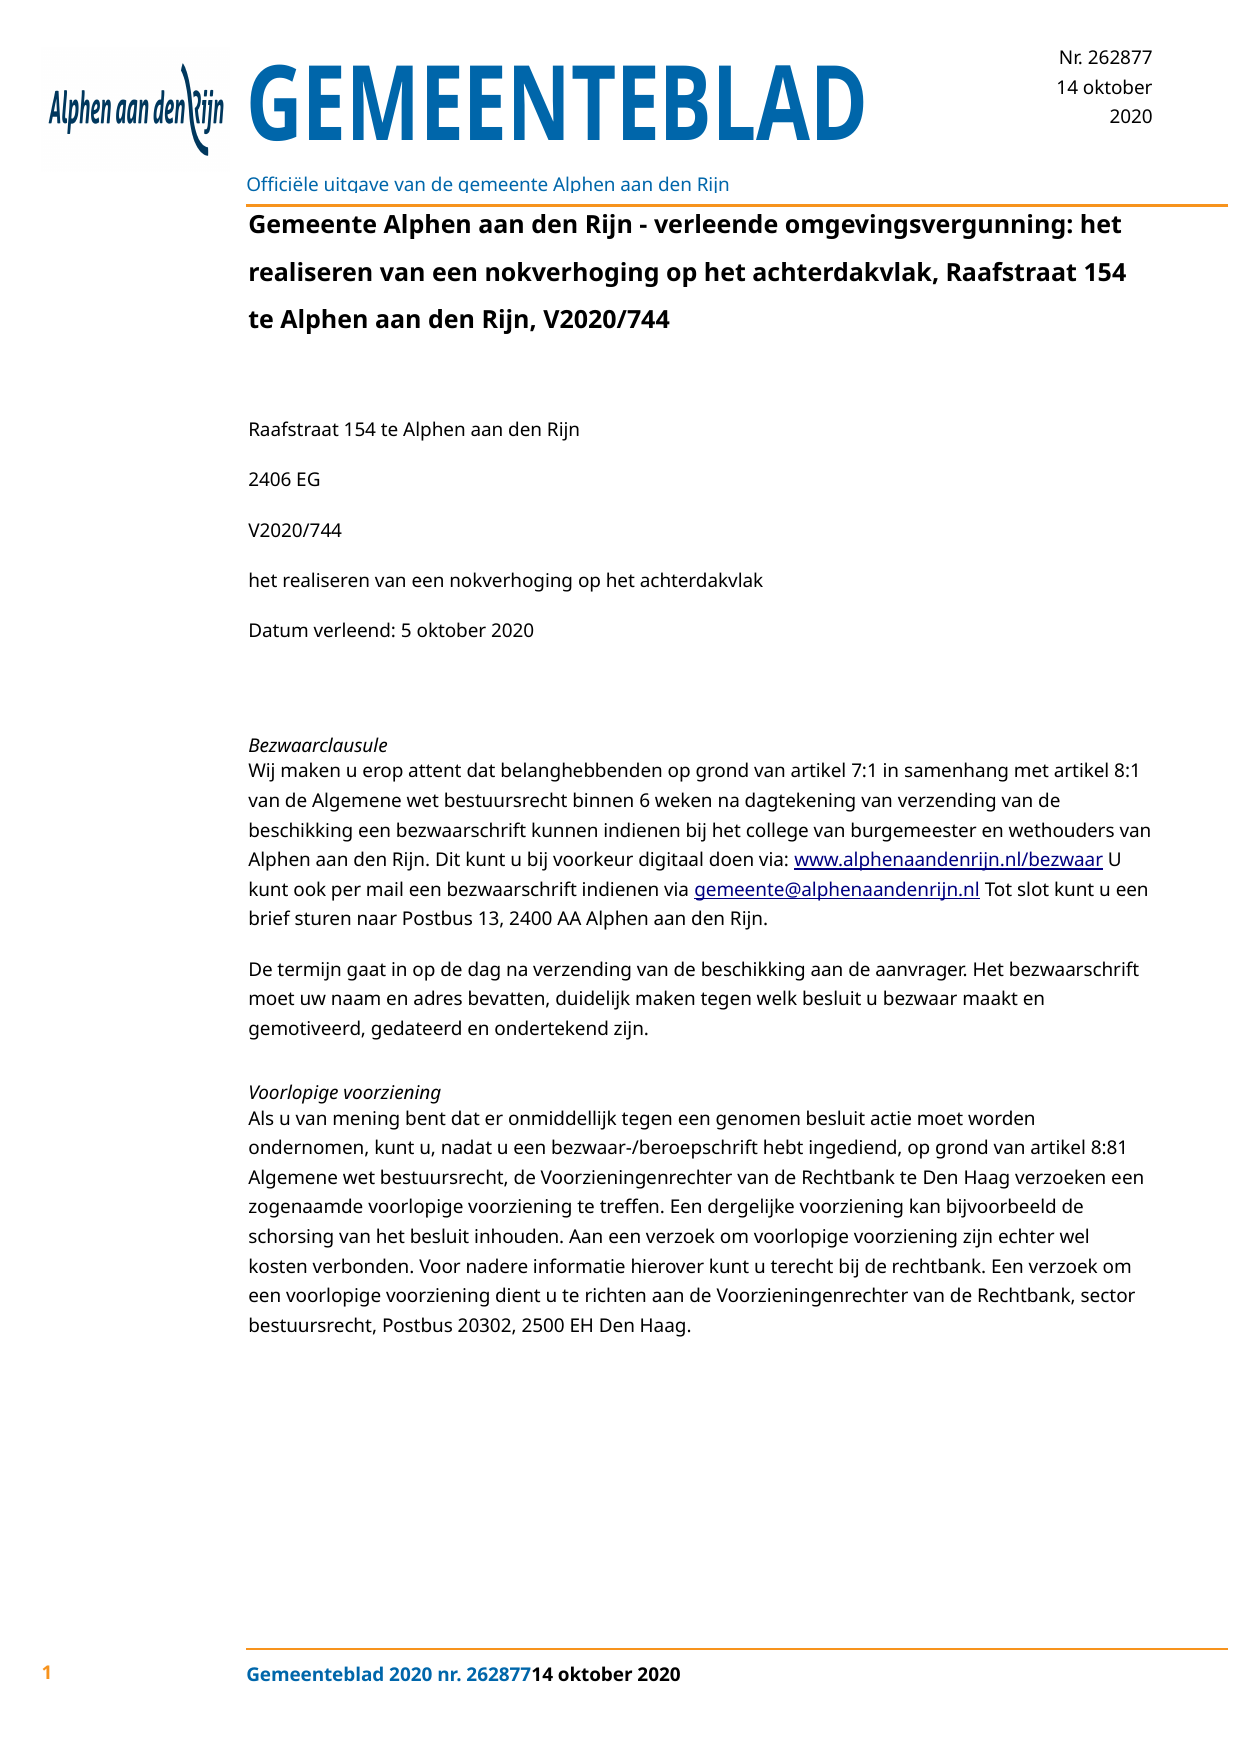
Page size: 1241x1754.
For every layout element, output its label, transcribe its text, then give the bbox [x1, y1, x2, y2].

text De termijn gaat in op de dag na verzending van de beschikking aan de aanvrager. Het bezwaarschrift moet uw naam en adres bevatten, duidelijk maken tegen welk besluit u bezwaar maakt en gemotiveerd, gedateerd en ondertekend zijn. [248, 956, 1152, 1041]
text 2406 EG [248, 466, 1152, 492]
text Als u van mening bent dat er onmiddellijk tegen een genomen besluit actie moet worden ondernomen, kunt u, nadat u een bezwaar-/beroepschrift hebt ingediend, op grond van artikel 8:81 Algemene wet bestuursrecht, de Voorzieningenrechter van de Rechtbank te Den Haag verzoeken een zogenaamde voorlopige voorziening te treffen. Een dergelijke voorziening kan bijvoorbeeld de schorsing van het besluit inhouden. Aan een verzoek om voorlopige voorziening zijn echter wel kosten verbonden. Voor nadere informatie hierover kunt u terecht bij de rechtbank. Een verzoek om een voorlopige voorziening dient u te richten aan de Voorzieningenrechter van de Rechtbank, sector bestuursrecht, Postbus 20302, 2500 EH Den Haag. [248, 1105, 1152, 1338]
text Gemeente Alphen aan den Rijn - verleende omgevingsvergunning: het realiseren van een nokverhoging op het achterdakvlak, Raafstraat 154 te Alphen aan den Rijn, V2020/744 [248, 207, 1152, 336]
text V2020/744 [248, 517, 1152, 542]
text Wij maken u erop attent dat belanghebbenden op grond van artikel 7:1 in samenhang met artikel 8:1 van de Algemene wet bestuursrecht binnen 6 weken na dagtekening van verzending van de beschikking een bezwaarschrift kunnen indienen bij het college van burgemeester en wethouders van Alphen aan den Rijn. Dit kunt u bij voorkeur digitaal doen via: www.alphenaandenrijn.nl/bezwaar U kunt ook per mail een bezwaarschrift indienen via gemeente@alphenaandenrijn.nl Tot slot kunt u een brief sturen naar Postbus 13, 2400 AA Alphen aan den Rijn. [248, 758, 1152, 931]
picture [41, 47, 231, 172]
text het realiseren van een nokverhoging op het achterdakvlak [248, 567, 1152, 593]
text Voorlopige voorziening [248, 1079, 1152, 1105]
text Datum verleend: 5 oktober 2020 [248, 618, 1152, 643]
text Bezwaarclausule [248, 732, 1152, 758]
text Raafstraat 154 te Alphen aan den Rijn [248, 416, 1152, 442]
